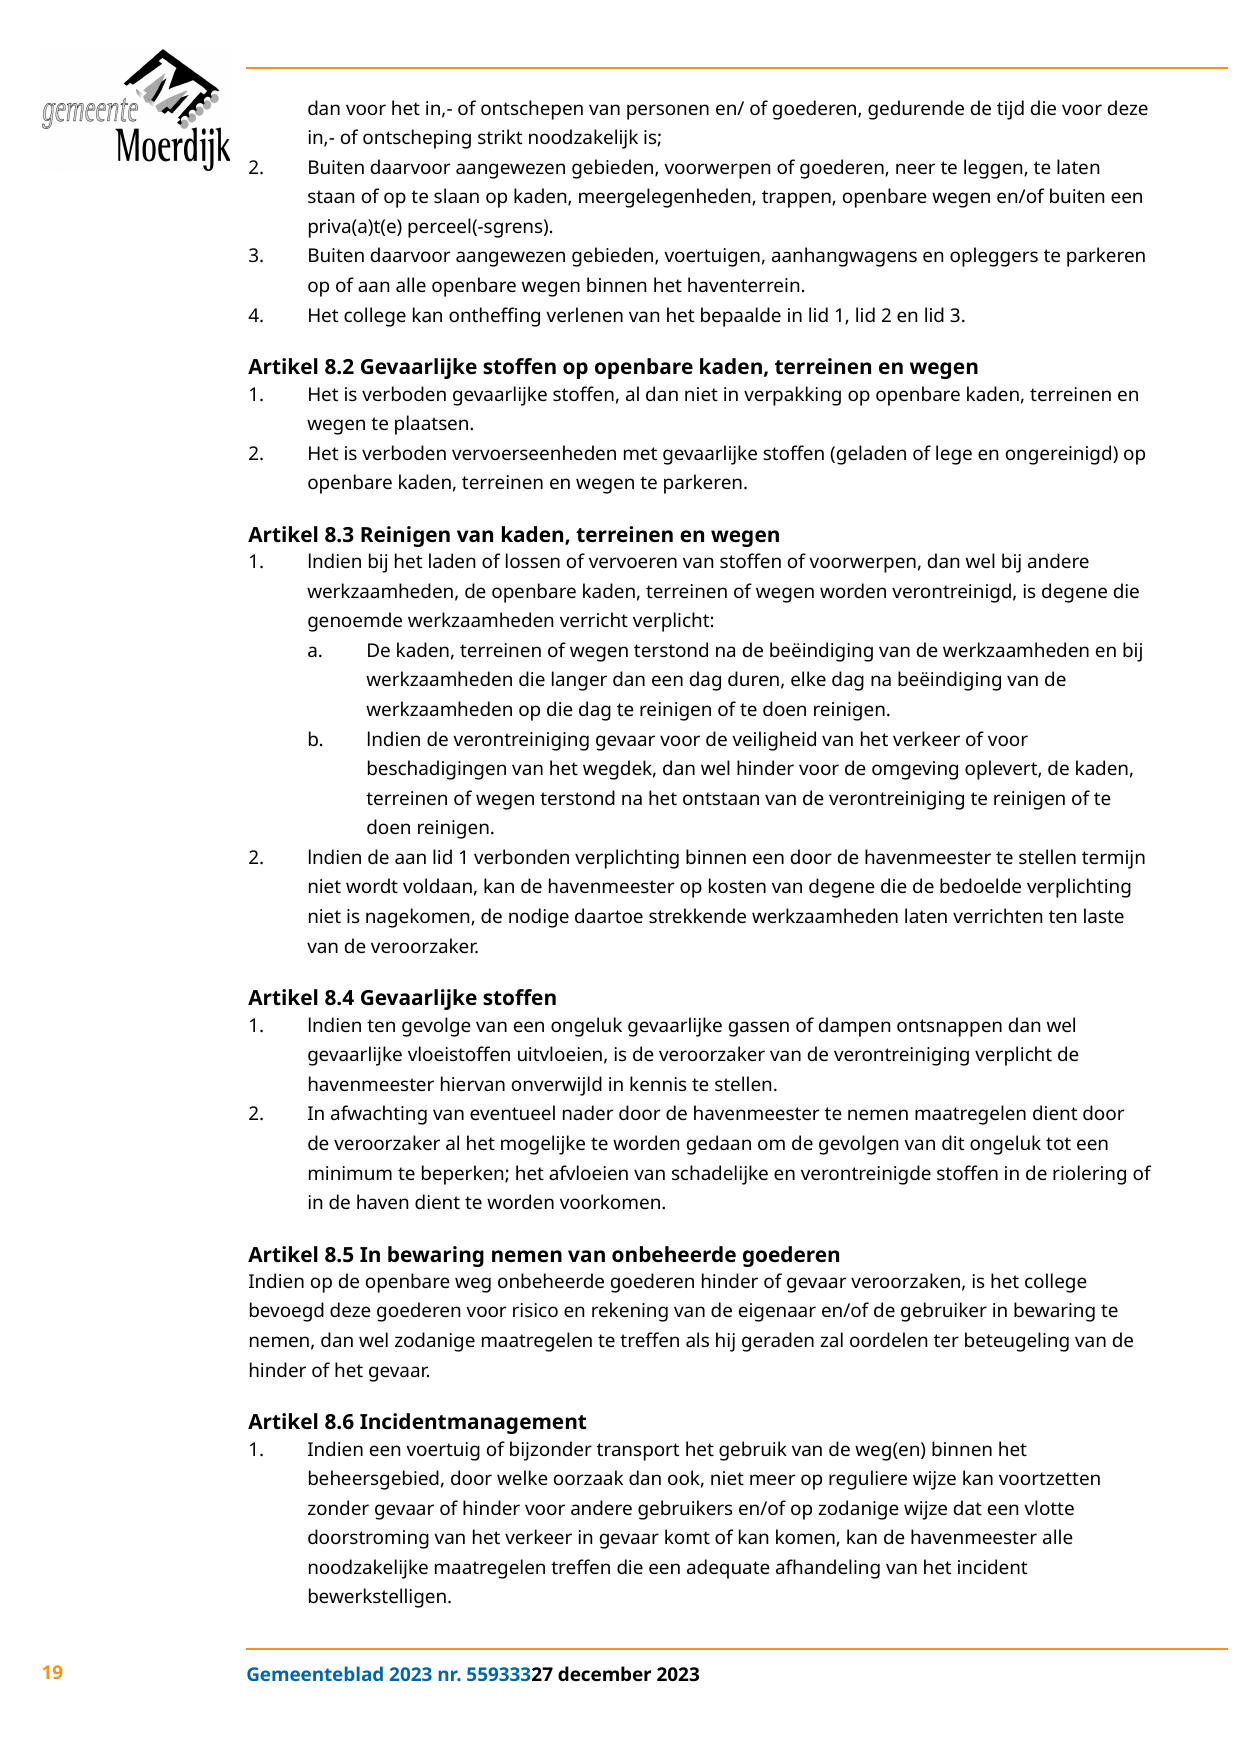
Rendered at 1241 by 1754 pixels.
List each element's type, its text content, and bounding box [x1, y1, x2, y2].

list Het is verboden gevaarlijke stoffen, al dan niet in verpakking op openbare kaden, terreinen en wegen te plaatsen. [248, 381, 1152, 436]
text Indien op de openbare weg onbeheerde goederen hinder of gevaar veroorzaken, is het college bevoegd deze goederen voor risico en rekening van de eigenaar en/of de gebruiker in bewaring te nemen, dan wel zodanige maatregelen te treffen als hij geraden zal oordelen ter beteugeling van de hinder of het gevaar. [248, 1268, 1152, 1383]
text Artikel 8.2 Gevaarlijke stoffen op openbare kaden, terreinen en wegen [248, 352, 1152, 381]
list lndien de aan lid 1 verbonden verplichting binnen een door de havenmeester te stellen termijn niet wordt voldaan, kan de havenmeester op kosten van degene die de bedoelde verplichting niet is nagekomen, de nodige daartoe strekkende werkzaamheden laten verrichten ten laste van de veroorzaker. [248, 844, 1152, 959]
text Artikel 8.3 Reinigen van kaden, terreinen en wegen [248, 520, 1152, 548]
list lndien de verontreiniging gevaar voor de veiligheid van het verkeer of voor beschadigingen van het wegdek, dan wel hinder voor de omgeving oplevert, de kaden, terreinen of wegen terstond na het ontstaan van de verontreiniging te reinigen of te doen reinigen. [307, 726, 1152, 840]
list In afwachting van eventueel nader door de havenmeester te nemen maatregelen dient door de veroorzaker al het mogelijke te worden gedaan om de gevolgen van dit ongeluk tot een minimum te beperken; het afvloeien van schadelijke en verontreinigde stoffen in de riolering of in de haven dient te worden voorkomen. [248, 1101, 1152, 1215]
list Buiten daarvoor aangewezen gebieden, voorwerpen of goederen, neer te leggen, te laten staan of op te slaan op kaden, meergelegenheden, trappen, openbare wegen en/of buiten een priva(a)t(e) perceel(-sgrens). [248, 154, 1152, 239]
list lndien ten gevolge van een ongeluk gevaarlijke gassen of dampen ontsnappen dan wel gevaarlijke vloeistoffen uitvloeien, is de veroorzaker van de verontreiniging verplicht de havenmeester hiervan onverwijld in kennis te stellen. [248, 1012, 1152, 1097]
list Het is verboden vervoerseenheden met gevaarlijke stoffen (geladen of lege en ongereinigd) op openbare kaden, terreinen en wegen te parkeren. [248, 440, 1152, 495]
list De kaden, terreinen of wegen terstond na de beëindiging van de werkzaamheden en bij werkzaamheden die langer dan een dag duren, elke dag na beëindiging van de werkzaamheden op die dag te reinigen of te doen reinigen. [307, 637, 1152, 722]
list Het college kan ontheffing verlenen van het bepaalde in lid 1, lid 2 en lid 3. [248, 302, 1152, 328]
list Buiten daarvoor aangewezen gebieden, voertuigen, aanhangwagens en opleggers te parkeren op of aan alle openbare wegen binnen het haventerrein. [248, 243, 1152, 298]
picture [41, 47, 231, 172]
text Artikel 8.4 Gevaarlijke stoffen [248, 983, 1152, 1012]
text Artikel 8.5 In bewaring nemen van onbeheerde goederen [248, 1240, 1152, 1268]
list Indien een voertuig of bijzonder transport het gebruik van de weg(en) binnen het beheersgebied, door welke oorzaak dan ook, niet meer op reguliere wijze kan voortzetten zonder gevaar of hinder voor andere gebruikers en/of op zodanige wijze dat een vlotte doorstroming van het verkeer in gevaar komt of kan komen, kan de havenmeester alle noodzakelijke maatregelen treffen die een adequate afhandeling van het incident bewerkstelligen. [248, 1436, 1152, 1609]
list dan voor het in,- of ontschepen van personen en/ of goederen, gedurende de tijd die voor deze in,- of ontscheping strikt noodzakelijk is; [248, 95, 1152, 150]
text Artikel 8.6 Incidentmanagement [248, 1407, 1152, 1436]
list lndien bij het laden of lossen of vervoeren van stoffen of voorwerpen, dan wel bij andere werkzaamheden, de openbare kaden, terreinen of wegen worden verontreinigd, is degene die genoemde werkzaamheden verricht verplicht: [248, 548, 1152, 633]
